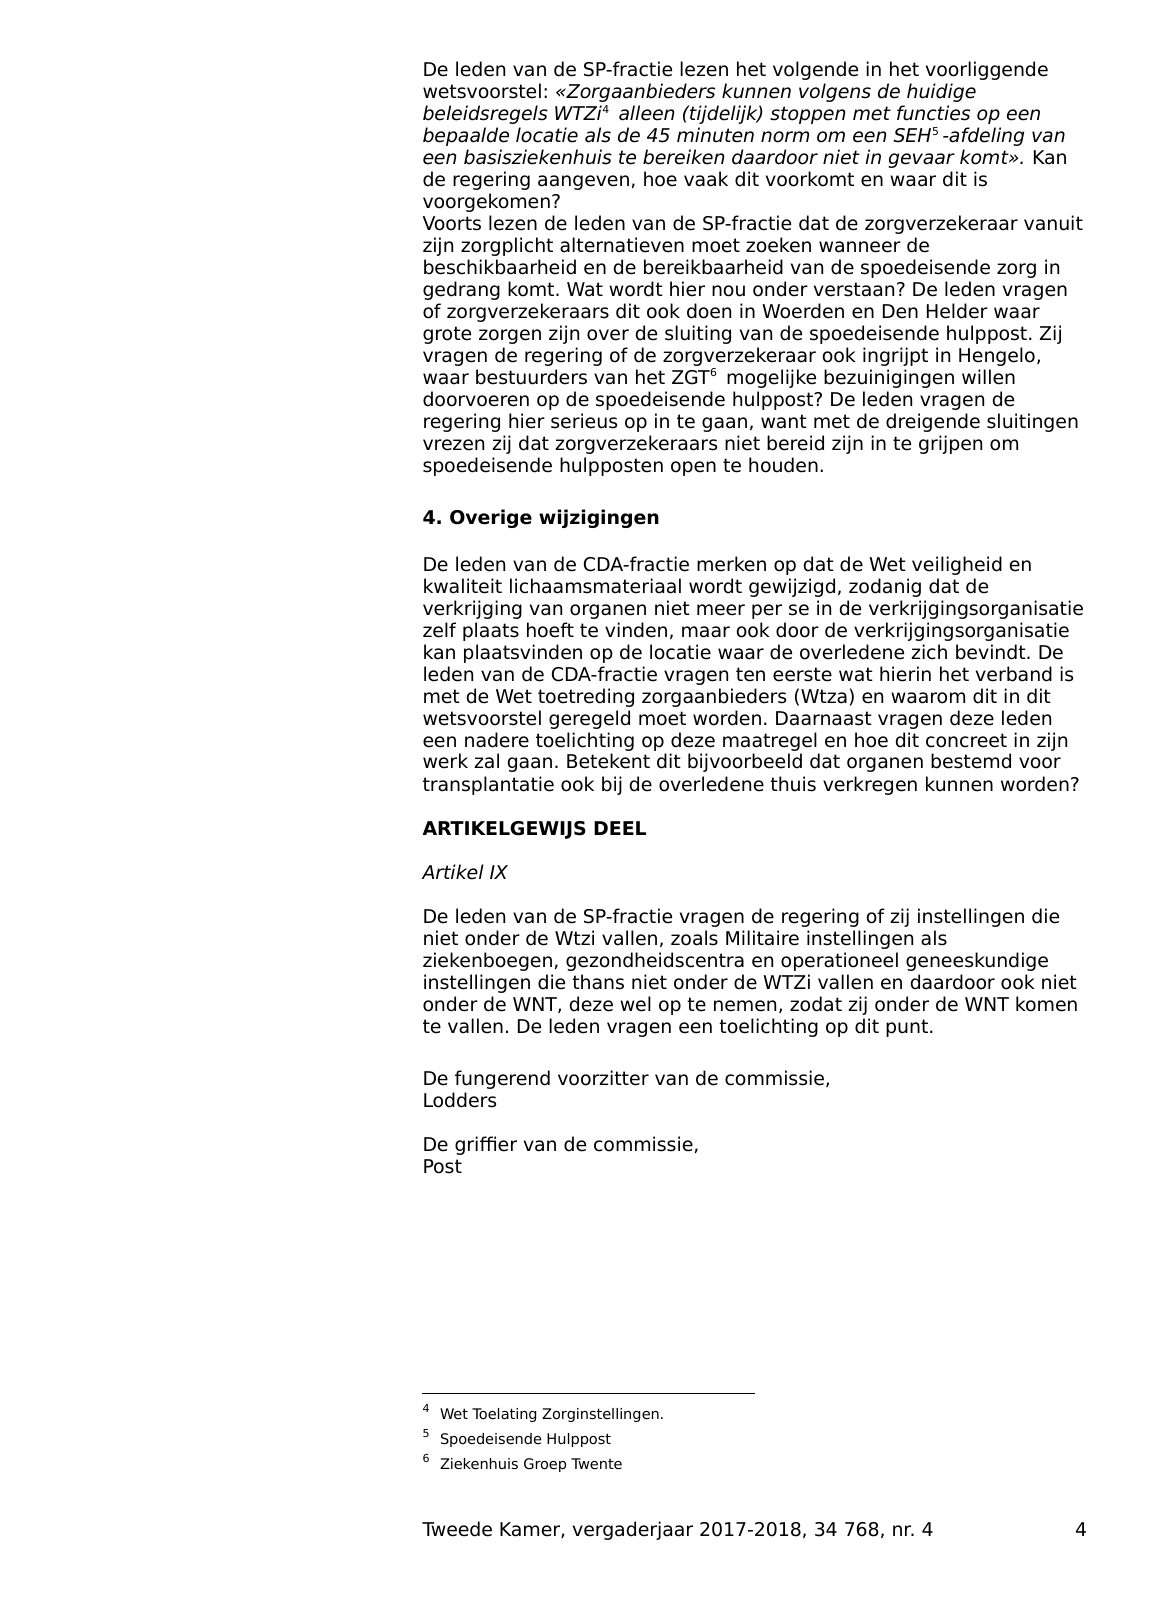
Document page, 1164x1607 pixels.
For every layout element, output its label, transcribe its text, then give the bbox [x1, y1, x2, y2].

text Wet Toelating Zorginstellingen. [422, 1402, 1087, 1424]
text Voorts lezen de leden van de SP-fractie dat de zorgverzekeraar vanuit zijn zorgplicht alternatieven moet zoeken wanneer de beschikbaarheid en de bereikbaarheid van de spoedeisende zorg in gedrang komt. Wat wordt hier nou onder verstaan? De leden vragen of zorgverzekeraars dit ook doen in Woerden en Den Helder waar grote zorgen zijn over de sluiting van de spoedeisende hulppost. Zij vragen de regering of de zorgverzekeraar ook ingrijpt in Hengelo, waar bestuurders van het ZGT mogelijke bezuinigingen willen doorvoeren op de spoedeisende hulppost? De leden vragen de regering hier serieus op in te gaan, want met de dreigende sluitingen vrezen zij dat zorgverzekeraars niet bereid zijn in te grijpen om spoedeisende hulpposten open te houden. [422, 213, 1087, 477]
text De griffier van de commissie, Post [422, 1134, 1087, 1178]
subtitle 4. Overige wijzigingen [422, 507, 1087, 529]
subtitle ARTIKELGEWIJS DEEL [422, 818, 1087, 839]
text Ziekenhuis Groep Twente [422, 1452, 1087, 1474]
subtitle Artikel IX [422, 862, 1087, 884]
text De fungerend voorzitter van de commissie, Lodders [422, 1068, 1087, 1112]
text De leden van de SP-fractie vragen de regering of zij instellingen die niet onder de Wtzi vallen, zoals Militaire instellingen als ziekenboegen, gezondheidscentra en operationeel geneeskundige instellingen die thans niet onder de WTZi vallen en daardoor ook niet onder de WNT, deze wel op te nemen, zodat zij onder de WNT komen te vallen. De leden vragen een toelichting op dit punt. [422, 906, 1087, 1038]
text Spoedeisende Hulppost [422, 1427, 1087, 1449]
text De leden van de SP-fractie lezen het volgende in het voorliggende wetsvoorstel: «Zorgaanbieders kunnen volgens de huidige beleidsregels WTZi alleen (tijdelijk) stoppen met functies op een bepaalde locatie als de 45 minuten norm om een SEH-afdeling van een basisziekenhuis te bereiken daardoor niet in gevaar komt». Kan de regering aangeven, hoe vaak dit voorkomt en waar dit is voorgekomen? [422, 59, 1087, 213]
text De leden van de CDA-fractie merken op dat de Wet veiligheid en kwaliteit lichaamsmateriaal wordt gewijzigd, zodanig dat de verkrijging van organen niet meer per se in de verkrijgingsorganisatie zelf plaats hoeft te vinden, maar ook door de verkrijgingsorganisatie kan plaatsvinden op de locatie waar de overledene zich bevindt. De leden van de CDA-fractie vragen ten eerste wat hierin het verband is met de Wet toetreding zorgaanbieders (Wtza) en waarom dit in dit wetsvoorstel geregeld moet worden. Daarnaast vragen deze leden een nadere toelichting op deze maatregel en hoe dit concreet in zijn werk zal gaan. Betekent dit bijvoorbeeld dat organen bestemd voor transplantatie ook bij de overledene thuis verkregen kunnen worden? [422, 554, 1087, 795]
